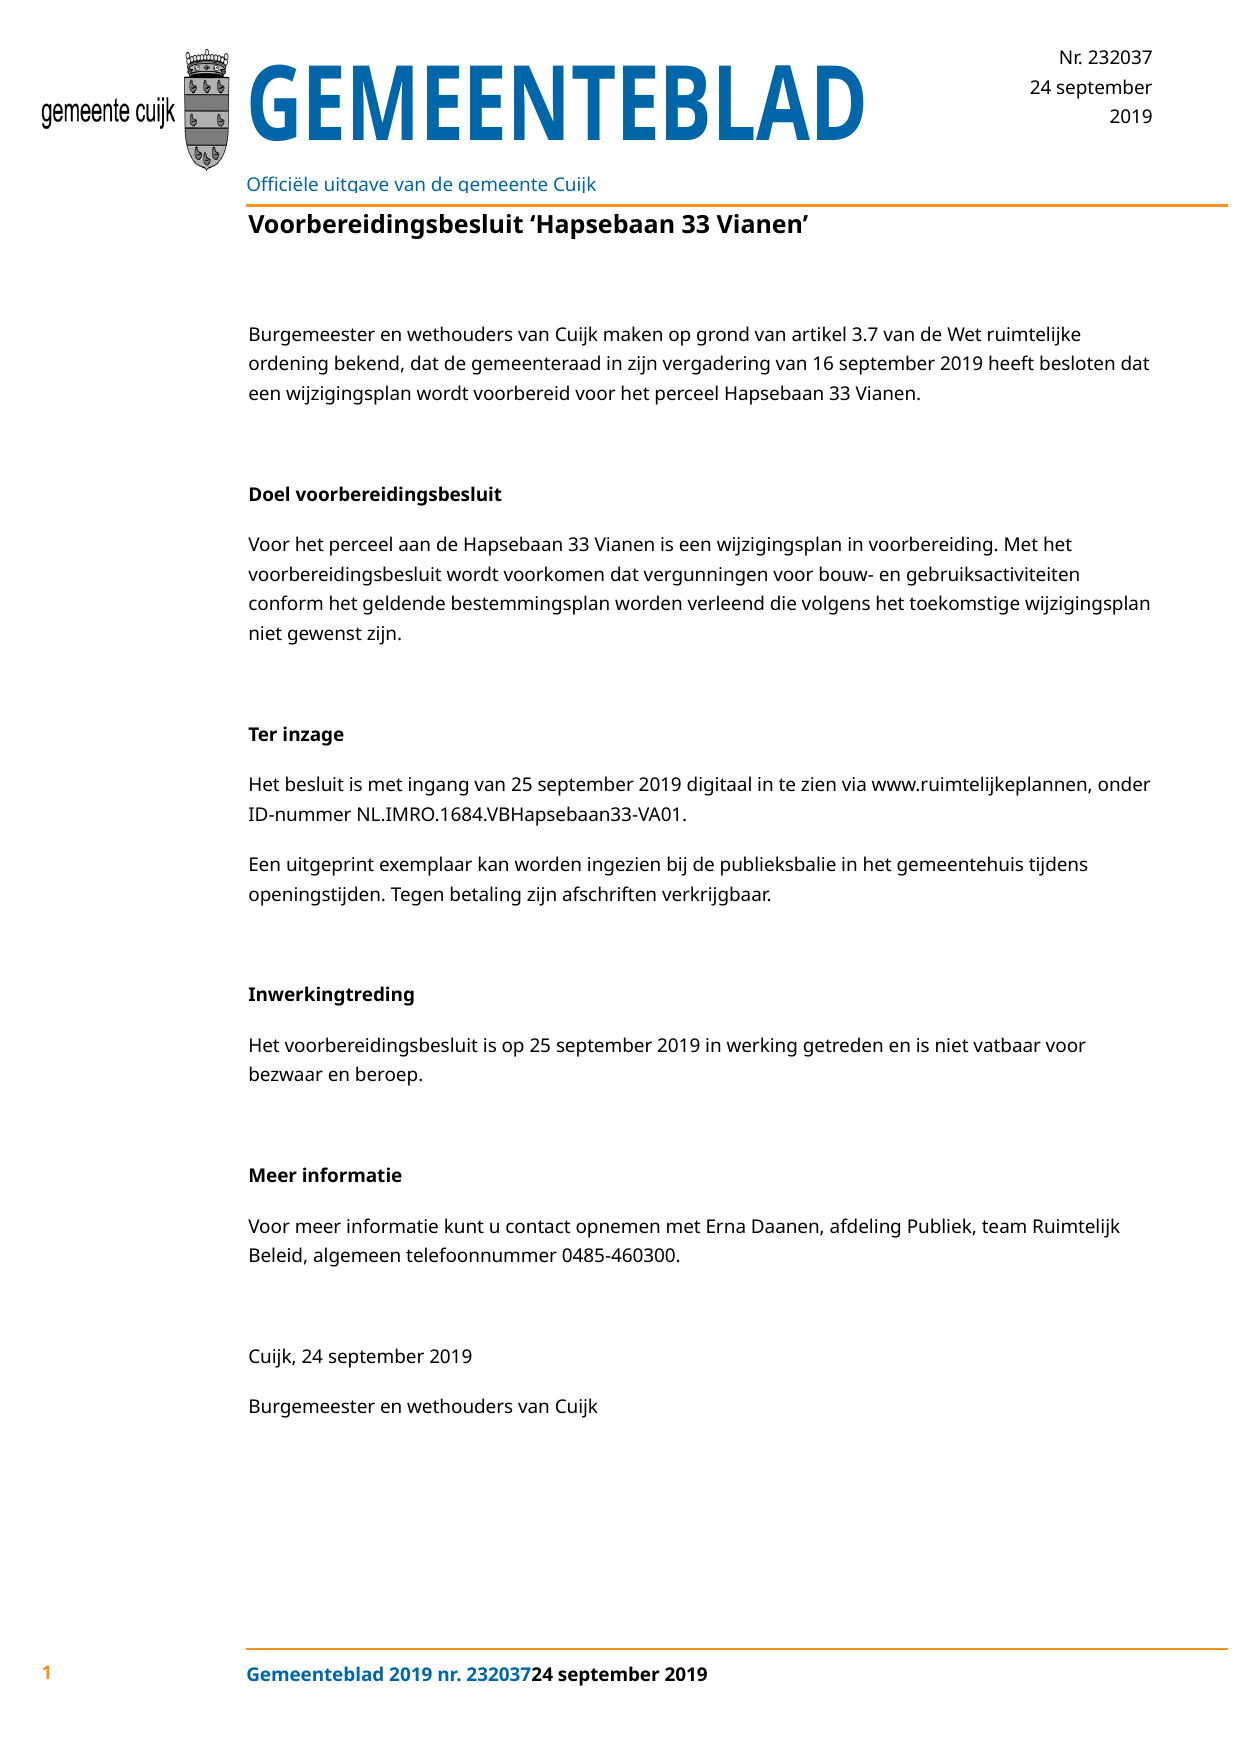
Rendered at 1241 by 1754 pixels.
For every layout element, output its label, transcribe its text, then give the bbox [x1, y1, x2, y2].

text Cuijk, 24 september 2019 [248, 1343, 1152, 1369]
text Voor meer informatie kunt u contact opnemen met Erna Daanen, afdeling Publiek, team Ruimtelijk Beleid, algemeen telefoonnummer 0485-460300. [248, 1213, 1152, 1268]
picture [41, 47, 231, 172]
text Voorbereidingsbesluit ‘Hapsebaan 33 Vianen’ [248, 207, 1152, 241]
text Inwerkingtreding [248, 982, 1152, 1007]
text Voor het perceel aan de Hapsebaan 33 Vianen is een wijzigingsplan in voorbereiding. Met het voorbereidingsbesluit wordt voorkomen dat vergunningen voor bouw- en gebruiksactiviteiten conform het geldende bestemmingsplan worden verleend die volgens het toekomstige wijzigingsplan niet gewenst zijn. [248, 531, 1152, 646]
text Burgemeester en wethouders van Cuijk maken op grond van artikel 3.7 van de Wet ruimtelijke ordening bekend, dat de gemeenteraad in zijn vergadering van 16 september 2019 heeft besloten dat een wijzigingsplan wordt voorbereid voor het perceel Hapsebaan 33 Vianen. [248, 321, 1152, 406]
text Het voorbereidingsbesluit is op 25 september 2019 in werking getreden en is niet vatbaar voor bezwaar en beroep. [248, 1032, 1152, 1087]
text Het besluit is met ingang van 25 september 2019 digitaal in te zien via www.ruimtelijkeplannen, onder ID-nummer NL.IMRO.1684.VBHapsebaan33-VA01. [248, 771, 1152, 826]
text Doel voorbereidingsbesluit [248, 481, 1152, 506]
text Ter inzage [248, 721, 1152, 746]
text Burgemeester en wethouders van Cuijk [248, 1394, 1152, 1419]
text Een uitgeprint exemplaar kan worden ingezien bij de publieksbalie in het gemeentehuis tijdens openingstijden. Tegen betaling zijn afschriften verkrijgbaar. [248, 851, 1152, 906]
text Meer informatie [248, 1162, 1152, 1188]
